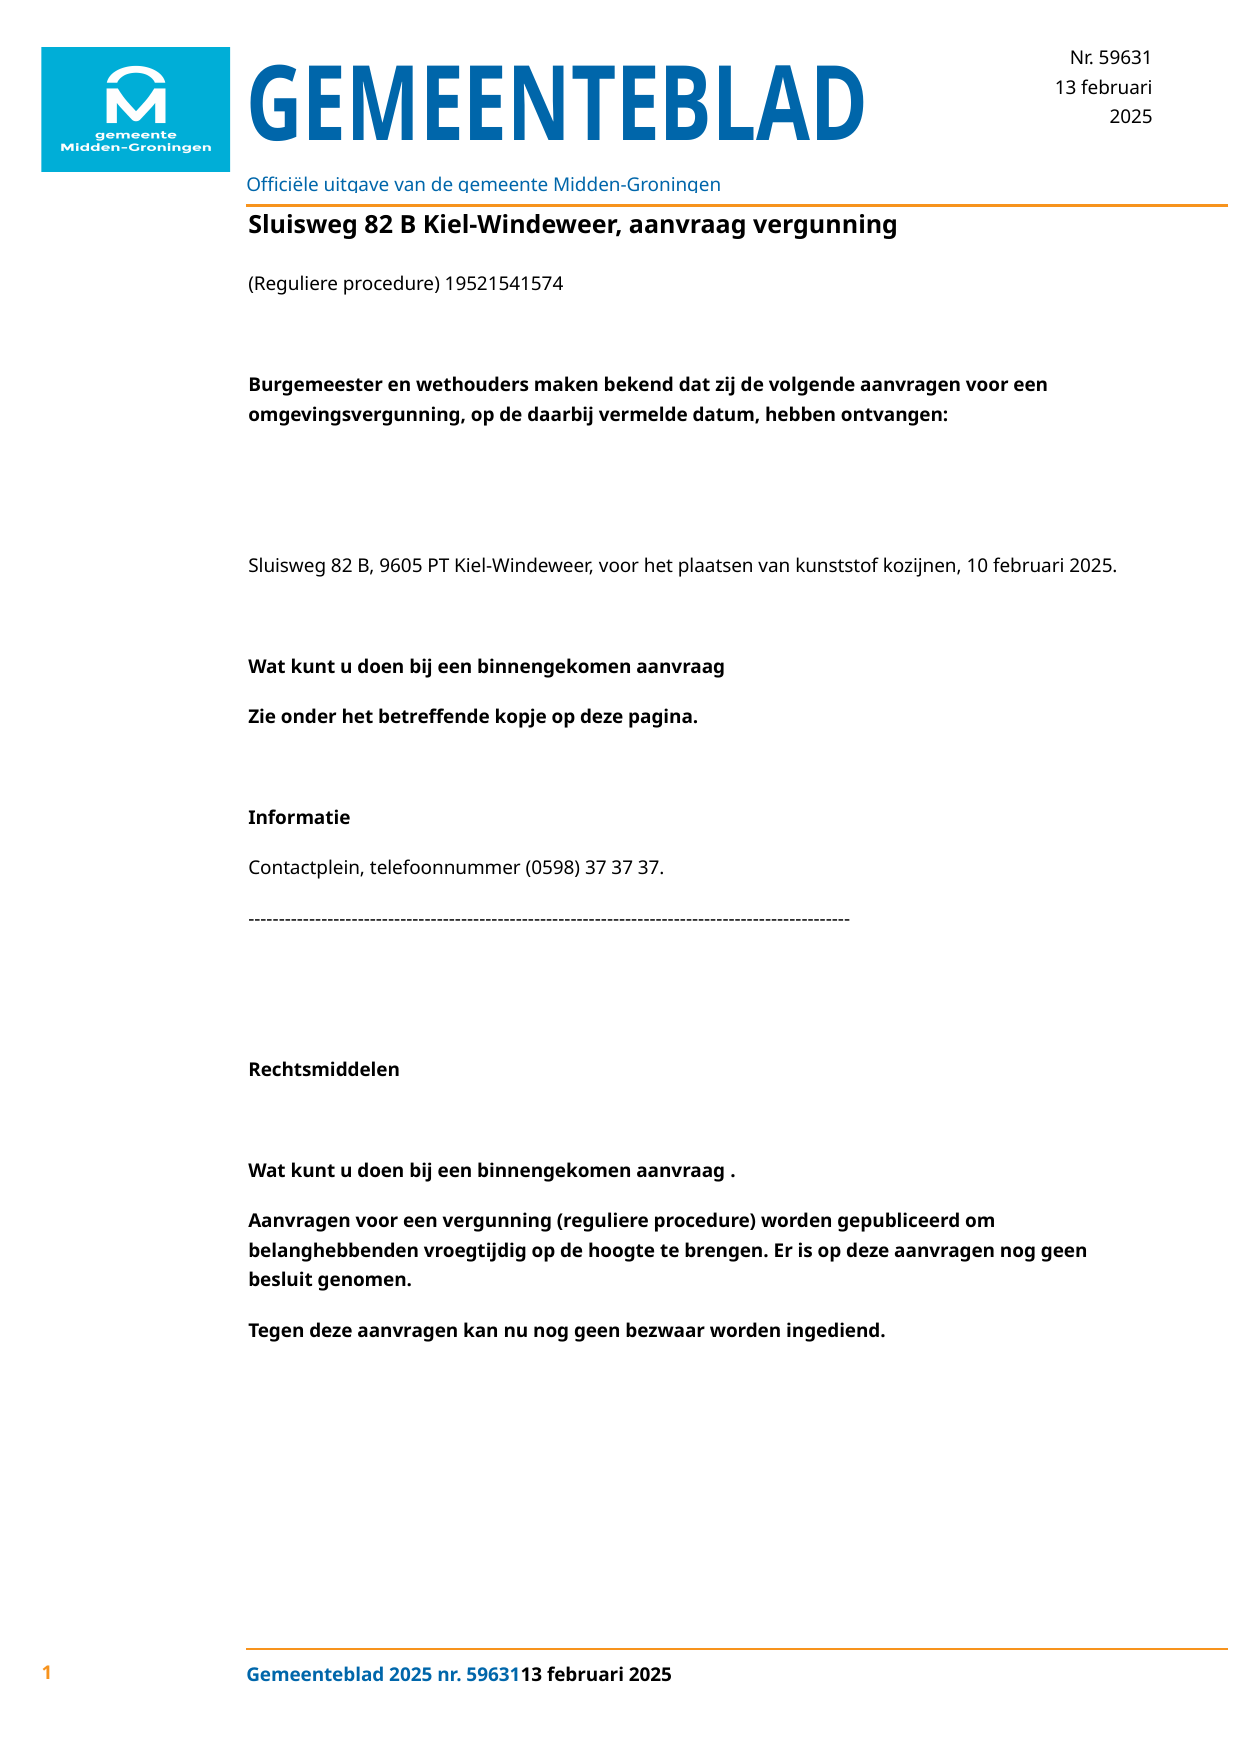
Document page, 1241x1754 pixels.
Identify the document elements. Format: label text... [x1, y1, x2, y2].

text Zie onder het betreffende kopje op deze pagina. [248, 703, 1152, 729]
text Wat kunt u doen bij een binnengekomen aanvraag [248, 653, 1152, 678]
text Contactplein, telefoonnummer (0598) 37 37 37. [248, 854, 1152, 880]
text Tegen deze aanvragen kan nu nog geen bezwaar worden ingediend. [248, 1317, 1152, 1343]
picture [107, 89, 165, 122]
text Informatie [248, 804, 1152, 830]
text Sluisweg 82 B, 9605 PT Kiel-Windeweer, voor het plaatsen van kunststof kozijnen, 10 februari 2025. [248, 552, 1152, 578]
text (Reguliere procedure) 19521541574 [248, 270, 1152, 296]
text Sluisweg 82 B Kiel-Windeweer, aanvraag vergunning [248, 207, 1152, 241]
text Burgemeester en wethouders maken bekend dat zij de volgende aanvragen voor een omgevingsvergunning, op de daarbij vermelde datum, hebben ontvangen: [248, 371, 1152, 426]
text Wat kunt u doen bij een binnengekomen aanvraag . [248, 1157, 1152, 1183]
text Rechtsmiddelen [248, 1056, 1152, 1082]
picture [184, 146, 190, 153]
picture [108, 66, 164, 82]
text --------------------------------------------------------------------------------------------------- [248, 905, 1152, 931]
text Aanvragen voor een vergunning (reguliere procedure) worden gepubliceerd om belanghebbenden vroegtijdig op de hoogte te brengen. Er is op deze aanvragen nog geen besluit genomen. [248, 1207, 1152, 1292]
